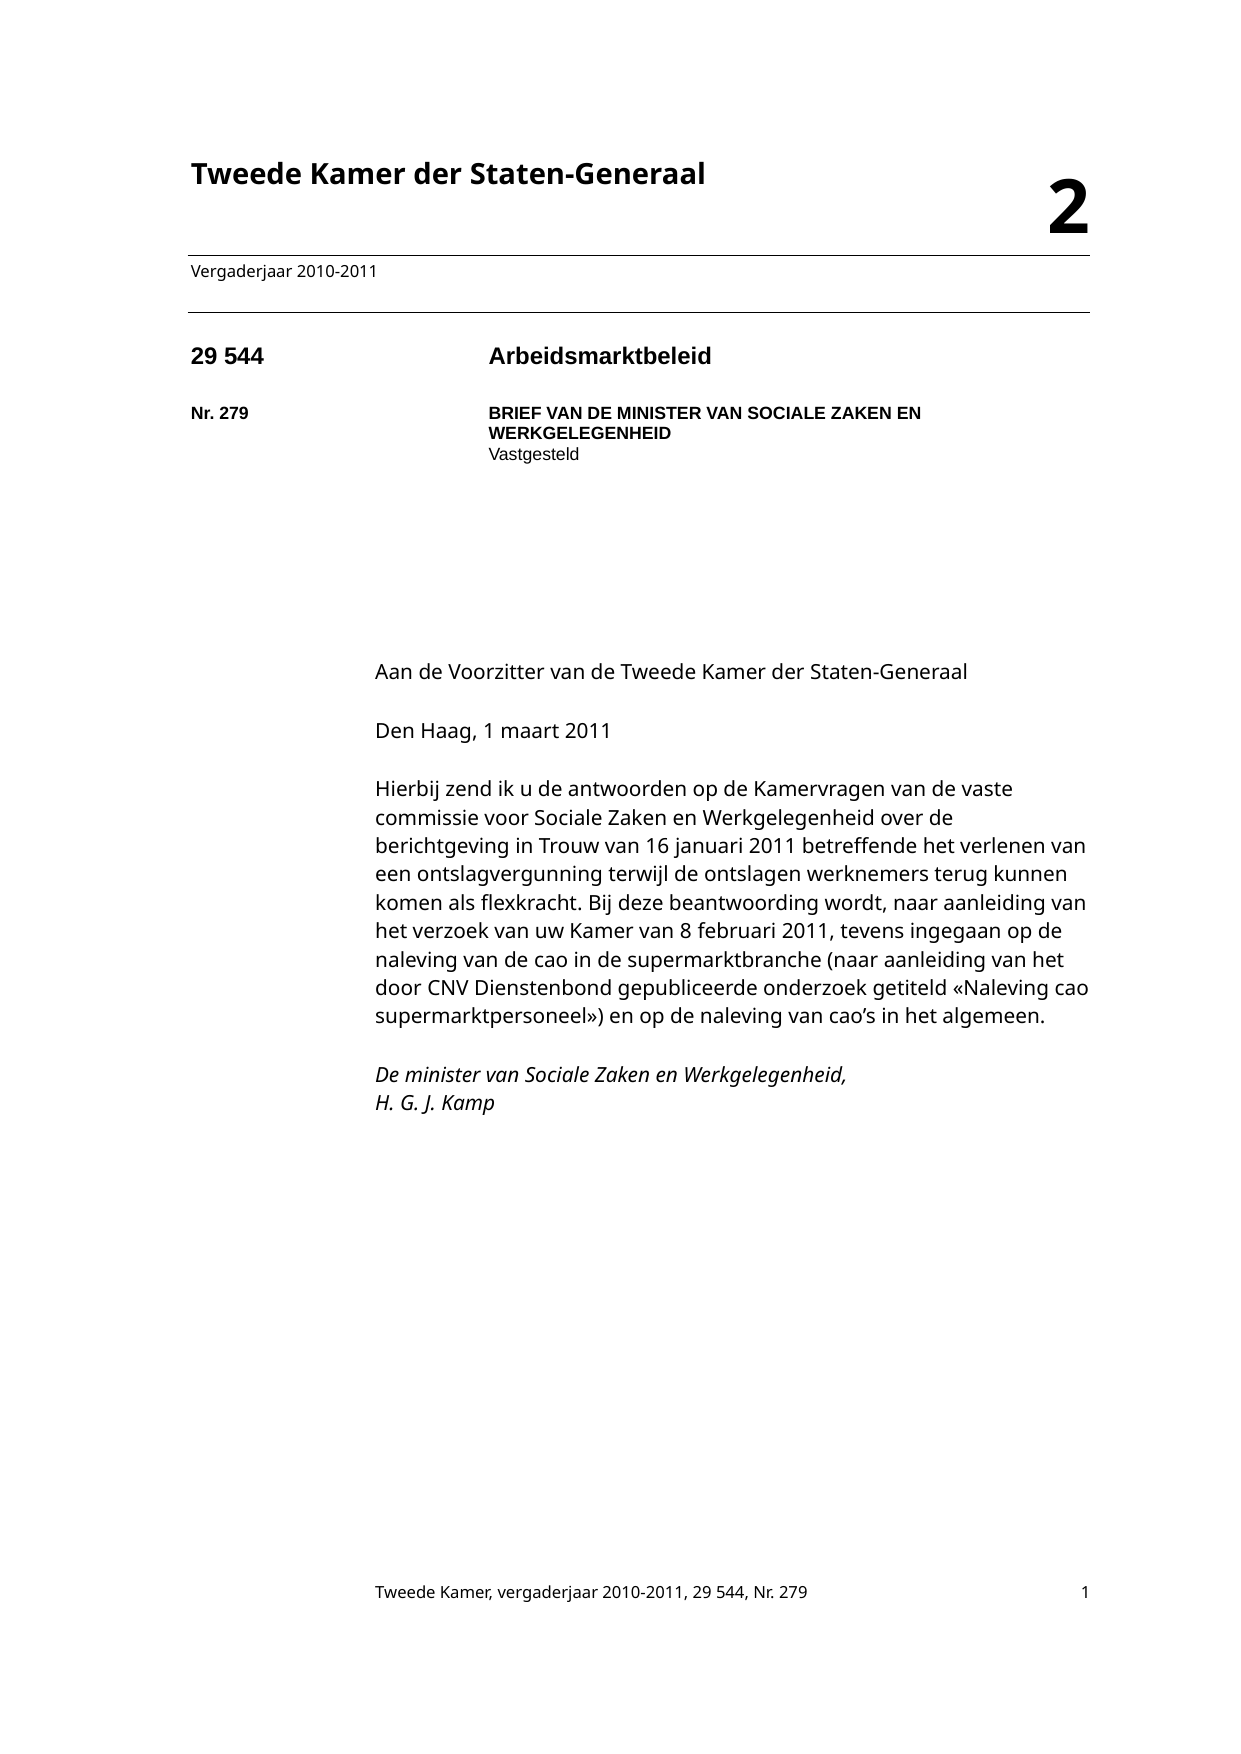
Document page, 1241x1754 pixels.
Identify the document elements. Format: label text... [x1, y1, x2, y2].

table_cell Nr. 279 [188, 399, 485, 539]
table_cell 29 544 [188, 339, 485, 399]
text Hierbij zend ik u de antwoorden op de Kamervragen van de vaste commissie voor Sociale Zaken en Werkgelegenheid over de berichtgeving in Trouw van 16 januari 2011 betreffende het verlenen van een ontslagvergunning terwijl de ontslagen werknemers terug kunnen komen als flexkracht. Bij deze beantwoording wordt, naar aanleiding van het verzoek van uw Kamer van 8 februari 2011, tevens ingegaan op de naleving van de cao in de supermarktbranche (naar aanleiding van het door CNV Dienstenbond gepubliceerde onderzoek getiteld «Naleving cao supermarktpersoneel») en op de naleving van cao’s in het algemeen. [375, 774, 1090, 1030]
text Den Haag, 1 maart 2011 [375, 716, 1090, 744]
table_header 2 [910, 150, 1090, 255]
table_cell Arbeidsmarktbeleid [485, 339, 1090, 399]
table_cell Vergaderjaar 2010-2011 [188, 256, 485, 312]
text De minister van Sociale Zaken en Werkgelegenheid, [375, 1060, 1090, 1088]
table_cell [485, 256, 1090, 312]
table_cell [485, 313, 1090, 339]
table_cell BRIEF VAN DE MINISTER VAN SOCIALE ZAKEN EN WERKGELEGENHEID Vastgesteld [485, 399, 1090, 539]
table_header Tweede Kamer der Staten-Generaal [188, 150, 909, 255]
table_cell [188, 313, 485, 339]
text Aan de Voorzitter van de Tweede Kamer der Staten-Generaal [375, 657, 1090, 686]
text H. G. J. Kamp [375, 1088, 1090, 1117]
